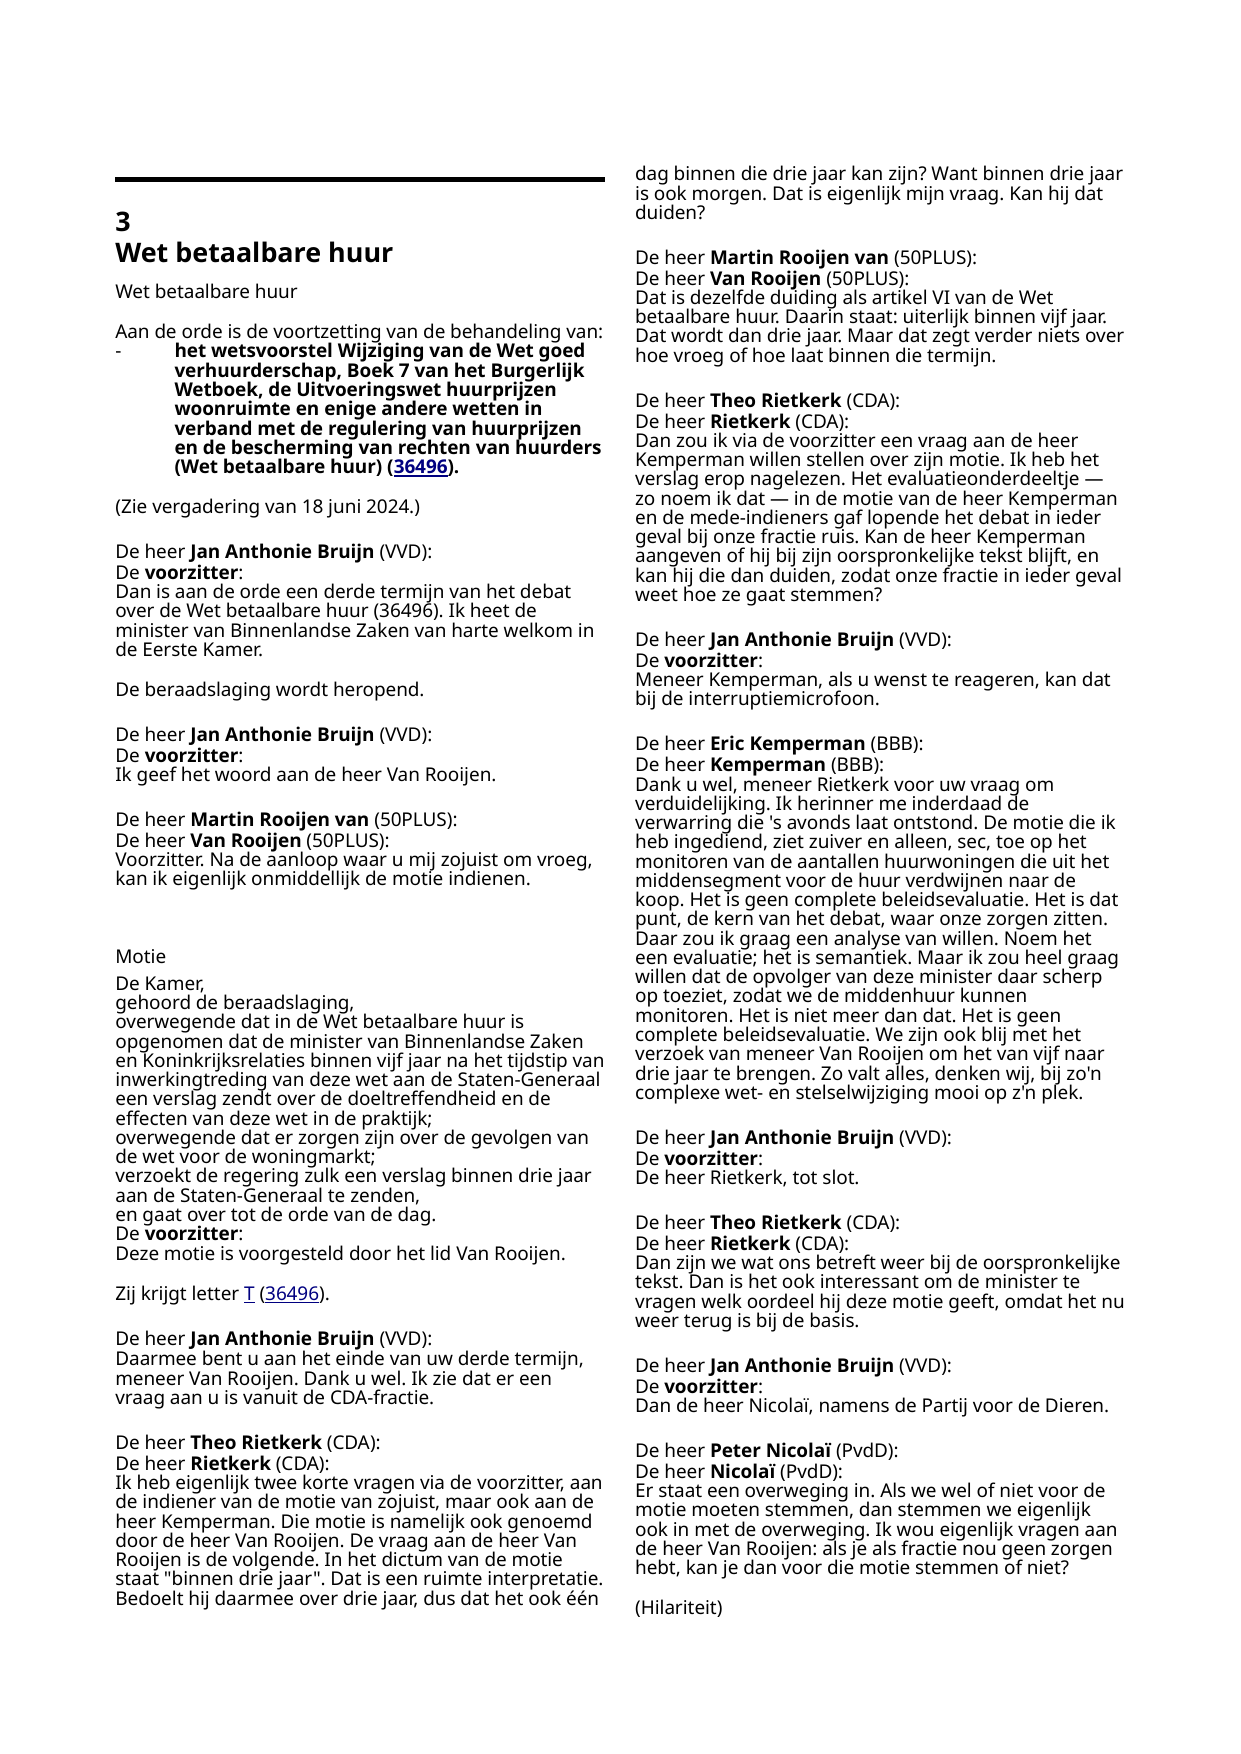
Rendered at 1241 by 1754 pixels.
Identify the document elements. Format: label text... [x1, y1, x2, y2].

text De voorzitter: [635, 652, 1125, 671]
text De heer Jan Anthonie Bruijn (VVD): [635, 1352, 1125, 1378]
text De heer Rietkerk (CDA): [635, 413, 1125, 432]
text De heer Jan Anthonie Bruijn (VVD): [635, 1124, 1125, 1150]
text en gaat over tot de orde van de dag. [115, 1206, 605, 1225]
text De heer Eric Kemperman (BBB): [635, 731, 1125, 756]
text Dan zijn we wat ons betreft weer bij de oorspronkelijke tekst. Dan is het ook interessant om de minister te vragen welk oordeel hij deze motie geeft, omdat het nu weer terug is bij de basis. [635, 1254, 1125, 1331]
text De beraadslaging wordt heropend. [115, 681, 605, 700]
text Wet betaalbare huur [115, 239, 605, 283]
text Dank u wel, meneer Rietkerk voor uw vraag om verduidelijking. Ik herinner me inderdaad de verwarring die 's avonds laat ontstond. De motie die ik heb ingediend, ziet zuiver en alleen, sec, toe op het monitoren van de aantallen huurwoningen die uit het middensegment voor de huur verdwijnen naar de koop. Het is geen complete beleidsevaluatie. Het is dat punt, de kern van het debat, waar onze zorgen zitten. Daar zou ik graag een analyse van willen. Noem het een evaluatie; het is semantiek. Maar ik zou heel graag willen dat de opvolger van deze minister daar scherp op toeziet, zodat we de middenhuur kunnen monitoren. Het is niet meer dan dat. Het is geen complete beleidsevaluatie. We zijn ook blij met het verzoek van meneer Van Rooijen om het van vijf naar drie jaar te brengen. Zo valt alles, denken wij, bij zo'n complexe wet- en stelselwijziging mooi op z'n plek. [635, 776, 1125, 1103]
text gehoord de beraadslaging, [115, 994, 605, 1013]
text (Hilariteit) [635, 1599, 1125, 1618]
text Wet betaalbare huur [115, 283, 605, 302]
text overwegende dat er zorgen zijn over de gevolgen van de wet voor de woningmarkt; [115, 1129, 605, 1167]
text De heer Van Rooijen (50PLUS): [635, 270, 1125, 289]
text verzoekt de regering zulk een verslag binnen drie jaar aan de Staten-Generaal te zenden, [115, 1167, 605, 1206]
list het wetsvoorstel Wijziging van de Wet goed verhuurderschap, Boek 7 van het Burgerlijk Wetboek, de Uitvoeringswet huurprijzen woonruimte en enige andere wetten in verband met de regulering van huurprijzen en de bescherming van rechten van huurders (Wet betaalbare huur) (36496). [115, 342, 605, 477]
text Dat is dezelfde duiding als artikel VI van de Wet betaalbare huur. Daarin staat: uiterlijk binnen vijf jaar. Dat wordt dan drie jaar. Maar dat zegt verder niets over hoe vroeg of hoe laat binnen die termijn. [635, 289, 1125, 366]
text Er staat een overweging in. Als we wel of niet voor de motie moeten stemmen, dan stemmen we eigenlijk ook in met de overweging. Ik wou eigenlijk vragen aan de heer Van Rooijen: als je als fractie nou geen zorgen hebt, kan je dan voor die motie stemmen of niet? [635, 1482, 1125, 1578]
text De heer Jan Anthonie Bruijn (VVD): [115, 1325, 605, 1350]
text De heer Peter Nicolaï (PvdD): [635, 1437, 1125, 1463]
text De voorzitter: [115, 564, 605, 583]
text (Zie vergadering van 18 juni 2024.) [115, 498, 605, 517]
text Dan is aan de orde een derde termijn van het debat over de Wet betaalbare huur (36496). Ik heet de minister van Binnenlandse Zaken van harte welkom in de Eerste Kamer. [115, 583, 605, 660]
text De heer Theo Rietkerk (CDA): [635, 1209, 1125, 1235]
text De heer Kemperman (BBB): [635, 756, 1125, 776]
text De heer Jan Anthonie Bruijn (VVD): [115, 538, 605, 564]
text De Kamer, [115, 975, 605, 994]
text De heer Theo Rietkerk (CDA): [635, 387, 1125, 413]
text Ik heb eigenlijk twee korte vragen via de voorzitter, aan de indiener van de motie van zojuist, maar ook aan de heer Kemperman. Die motie is namelijk ook genoemd door de heer Van Rooijen. De vraag aan de heer Van Rooijen is de volgende. In het dictum van de motie staat "binnen drie jaar". Dat is een ruimte interpretatie. Bedoelt hij daarmee over drie jaar, dus dat het ook één [115, 1474, 605, 1609]
text dag binnen die drie jaar kan zijn? Want binnen drie jaar is ook morgen. Dat is eigenlijk mijn vraag. Kan hij dat duiden? [635, 165, 1125, 223]
text De heer Rietkerk (CDA): [635, 1235, 1125, 1254]
text De heer Jan Anthonie Bruijn (VVD): [115, 721, 605, 747]
text De voorzitter: [635, 1150, 1125, 1169]
text De voorzitter: [115, 1225, 605, 1244]
text Ik geef het woord aan de heer Van Rooijen. [115, 766, 605, 785]
text Aan de orde is de voortzetting van de behandeling van: [115, 323, 605, 342]
text Daarmee bent u aan het einde van uw derde termijn, meneer Van Rooijen. Dank u wel. Ik zie dat er een vraag aan u is vanuit de CDA-fractie. [115, 1350, 605, 1408]
text De heer Theo Rietkerk (CDA): [115, 1429, 605, 1455]
text De voorzitter: [635, 1378, 1125, 1397]
text overwegende dat in de Wet betaalbare huur is opgenomen dat de minister van Binnenlandse Zaken en Koninkrijksrelaties binnen vijf jaar na het tijdstip van inwerkingtreding van deze wet aan de Staten-Generaal een verslag zendt over de doeltreffendheid en de effecten van deze wet in de praktijk; [115, 1013, 605, 1129]
text De heer Martin Rooijen van (50PLUS): [635, 244, 1125, 270]
text Dan de heer Nicolaï, namens de Partij voor de Dieren. [635, 1397, 1125, 1416]
text Dan zou ik via de voorzitter een vraag aan de heer Kemperman willen stellen over zijn motie. Ik heb het verslag erop nagelezen. Het evaluatieonderdeeltje — zo noem ik dat — in de motie van de heer Kemperman en de mede-indieners gaf lopende het debat in ieder geval bij onze fractie ruis. Kan de heer Kemperman aangeven of hij bij zijn oorspronkelijke tekst blijft, en kan hij die dan duiden, zodat onze fractie in ieder geval weet hoe ze gaat stemmen? [635, 432, 1125, 605]
text De heer Rietkerk, tot slot. [635, 1169, 1125, 1188]
text Voorzitter. Na de aanloop waar u mij zojuist om vroeg, kan ik eigenlijk onmiddellijk de motie indienen. [115, 851, 605, 890]
text Zij krijgt letter T (36496). [115, 1284, 605, 1304]
text De voorzitter: [115, 747, 605, 766]
text Motie [115, 943, 605, 969]
text De heer Jan Anthonie Bruijn (VVD): [635, 626, 1125, 652]
text De heer Rietkerk (CDA): [115, 1455, 605, 1474]
text 3 [115, 203, 605, 239]
text Meneer Kemperman, als u wenst te reageren, kan dat bij de interruptiemicrofoon. [635, 671, 1125, 710]
text De heer Nicolaï (PvdD): [635, 1463, 1125, 1482]
text De heer Martin Rooijen van (50PLUS): [115, 806, 605, 832]
text Deze motie is voorgesteld door het lid Van Rooijen. [115, 1244, 605, 1264]
text De heer Van Rooijen (50PLUS): [115, 832, 605, 851]
